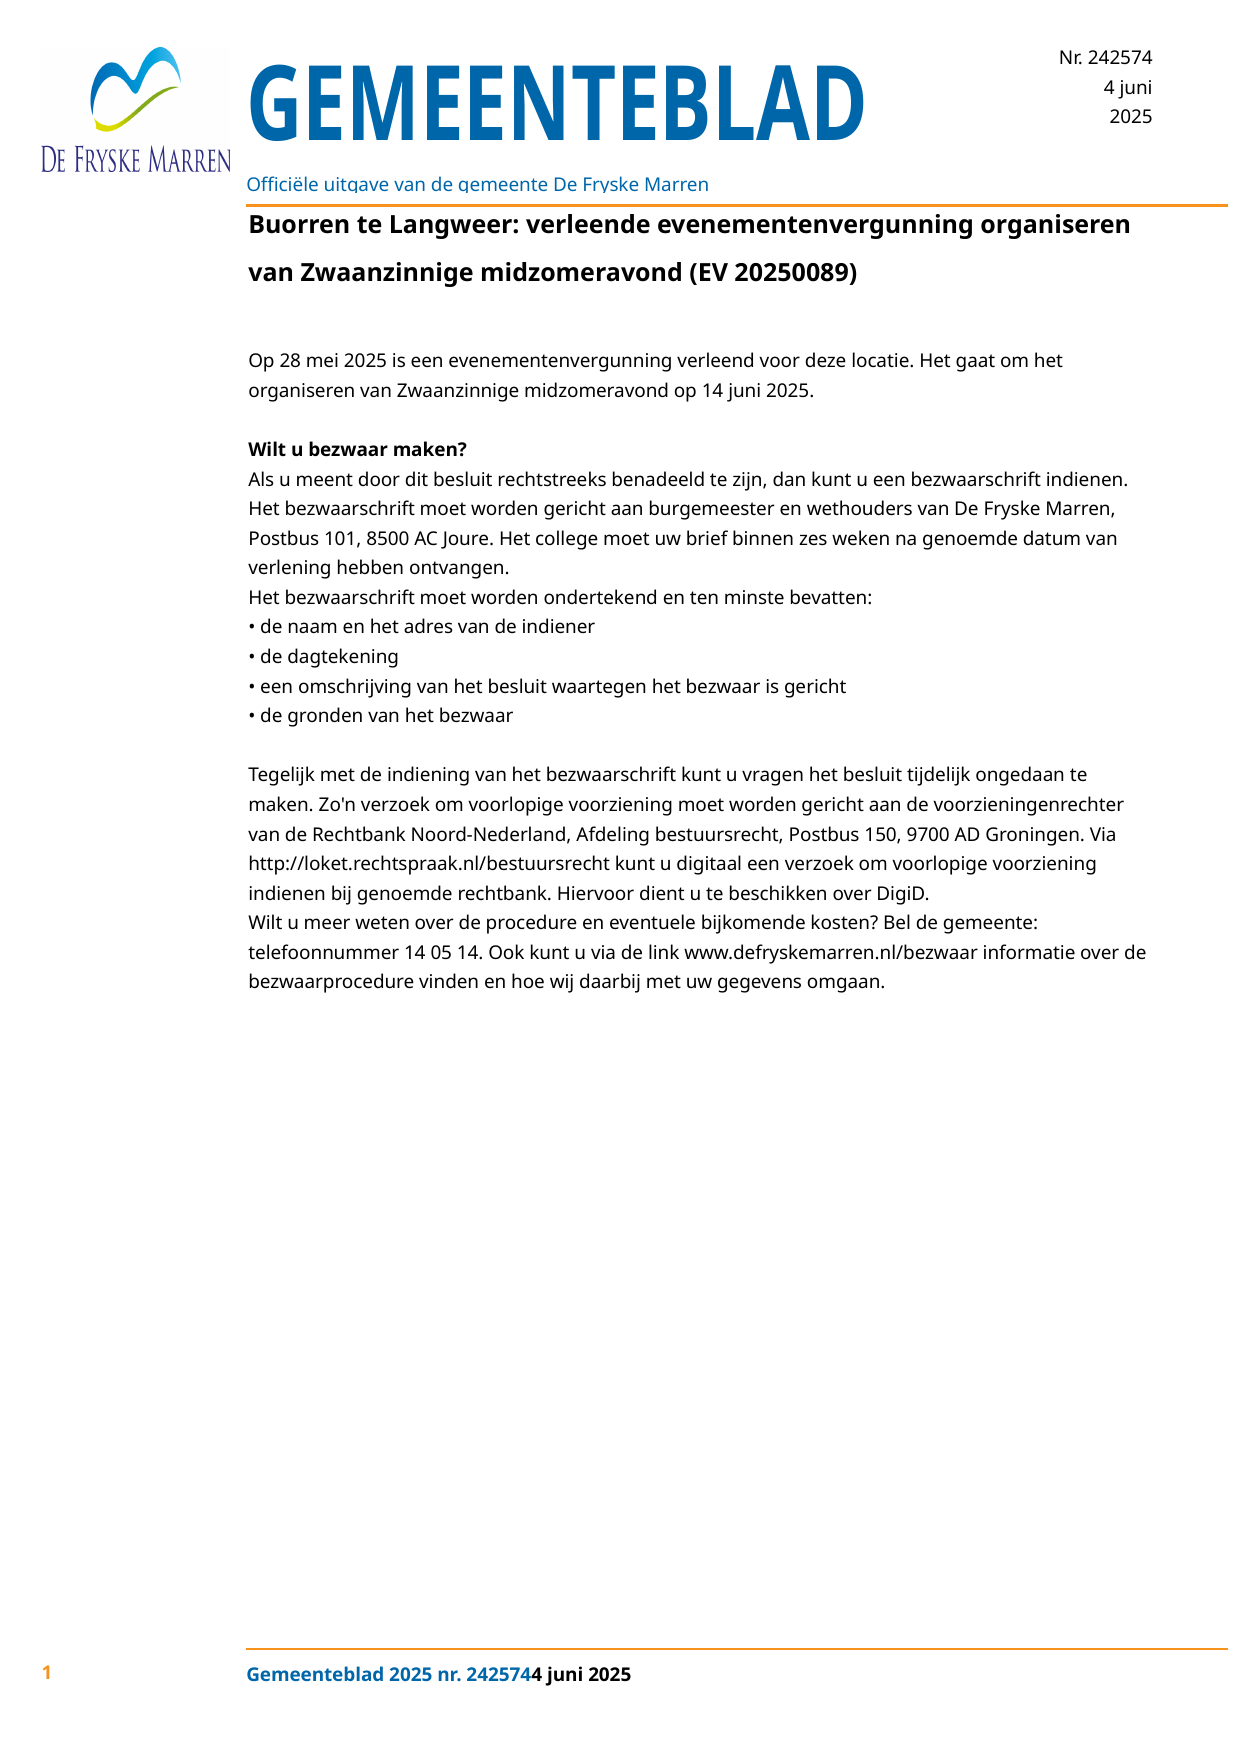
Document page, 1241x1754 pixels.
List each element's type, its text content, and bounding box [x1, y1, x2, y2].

text • de gronden van het bezwaar [248, 702, 1152, 728]
text Tegelijk met de indiening van het bezwaarschrift kunt u vragen het besluit tijdelijk ongedaan te maken. Zo'n verzoek om voorlopige voorziening moet worden gericht aan de voorzieningenrechter van de Rechtbank Noord-Nederland, Afdeling bestuursrecht, Postbus 150, 9700 AD Groningen. Via http://loket.rechtspraak.nl/bestuursrecht kunt u digitaal een verzoek om voorlopige voorziening indienen bij genoemde rechtbank. Hiervoor dient u te beschikken over DigiD. [248, 762, 1152, 906]
text • een omschrijving van het besluit waartegen het bezwaar is gericht [248, 673, 1152, 699]
text Wilt u bezwaar maken? [248, 436, 1152, 462]
text Het bezwaarschrift moet worden ondertekend en ten minste bevatten: [248, 584, 1152, 610]
text • de naam en het adres van de indiener [248, 614, 1152, 639]
text Als u meent door dit besluit rechtstreeks benadeeld te zijn, dan kunt u een bezwaarschrift indienen. Het bezwaarschrift moet worden gericht aan burgemeester en wethouders van De Fryske Marren, Postbus 101, 8500 AC Joure. Het college moet uw brief binnen zes weken na genoemde datum van verlening hebben ontvangen. [248, 466, 1152, 580]
text • de dagtekening [248, 643, 1152, 669]
picture [41, 47, 231, 172]
text Buorren te Langweer: verleende evenementenvergunning organiseren van Zwaanzinnige midzomeravond (EV 20250089) [248, 207, 1152, 288]
text Wilt u meer weten over de procedure en eventuele bijkomende kosten? Bel de gemeente: telefoonnummer 14 05 14. Ook kunt u via de link www.defryskemarren.nl/bezwaar informatie over de bezwaarprocedure vinden en hoe wij daarbij met uw gegevens omgaan. [248, 909, 1152, 994]
text Op 28 mei 2025 is een evenementenvergunning verleend voor deze locatie. Het gaat om het organiseren van Zwaanzinnige midzomeravond op 14 juni 2025. [248, 347, 1152, 403]
